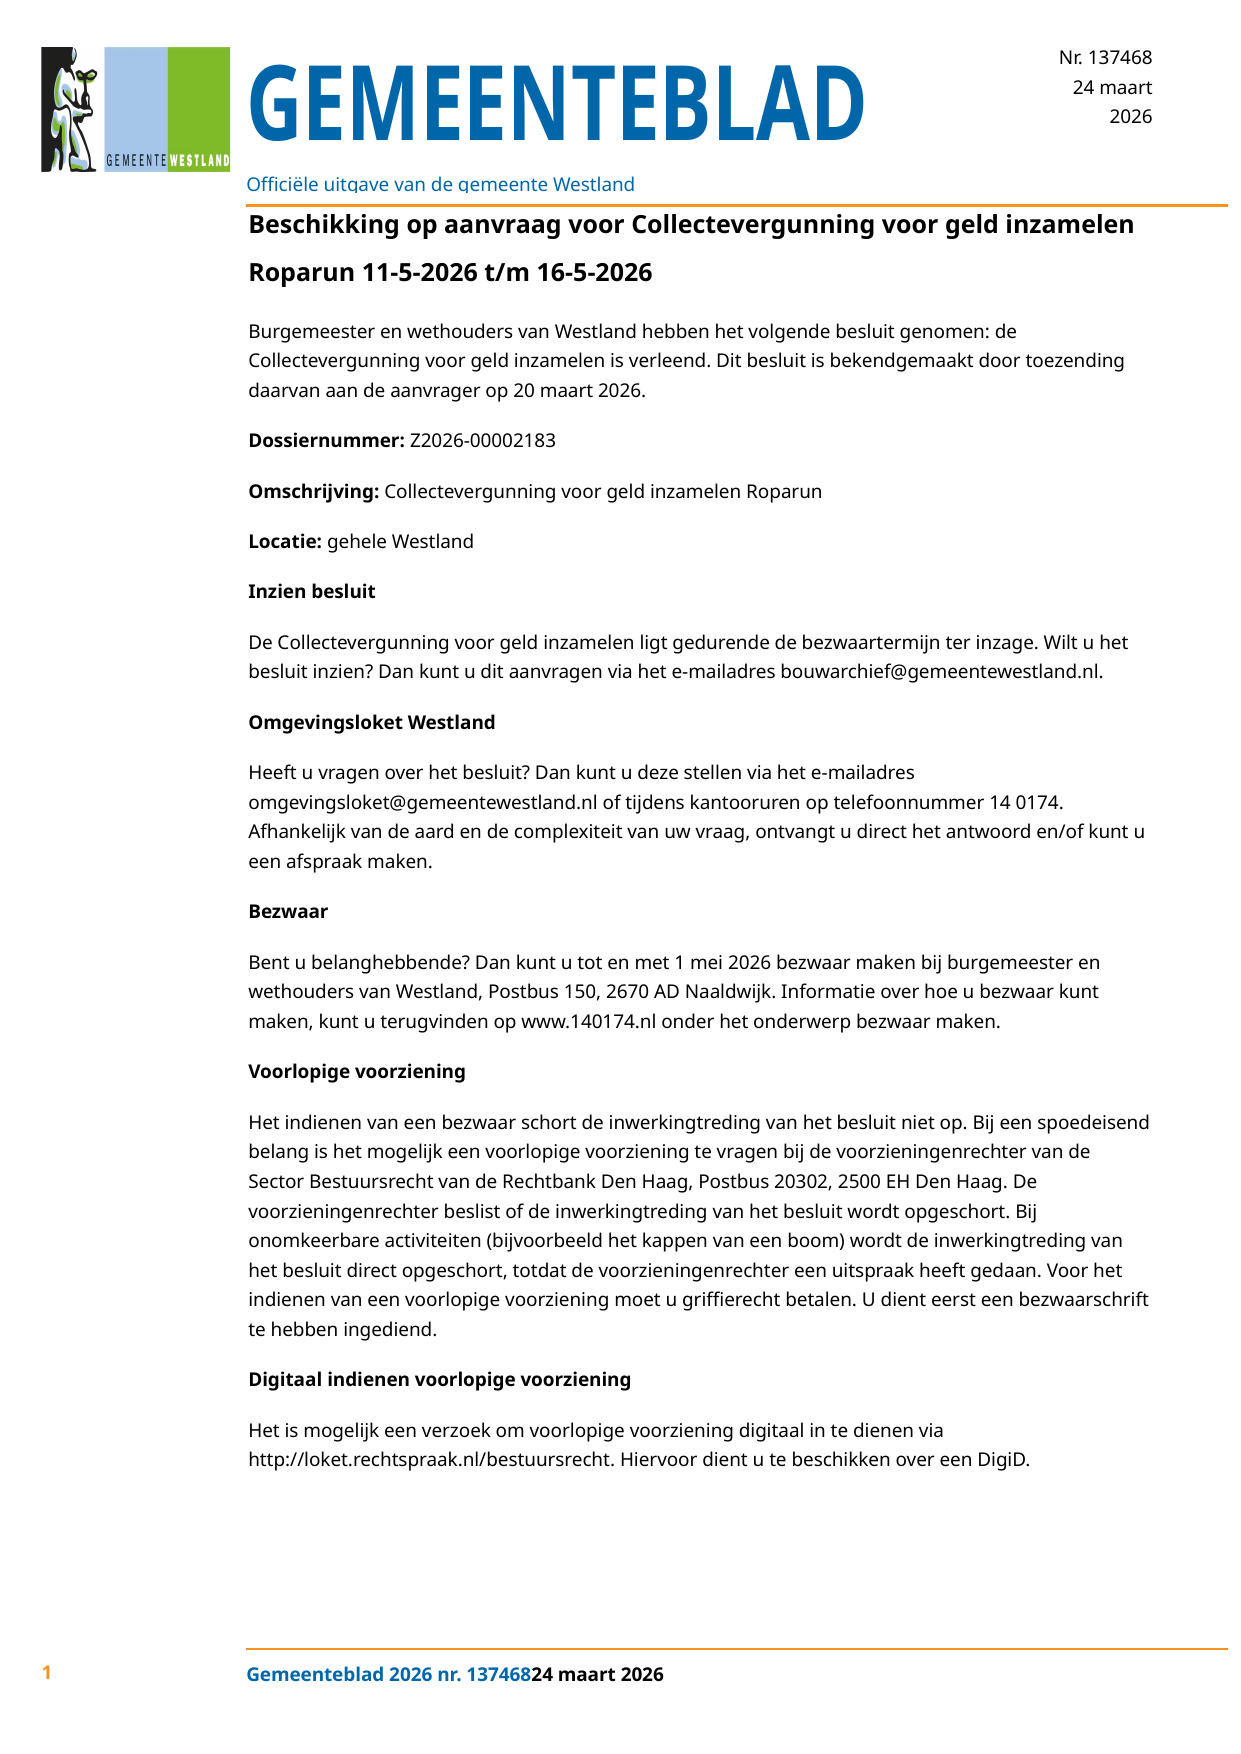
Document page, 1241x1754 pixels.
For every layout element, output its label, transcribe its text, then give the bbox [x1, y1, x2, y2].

text Heeft u vragen over het besluit? Dan kunt u deze stellen via het e-mailadres omgevingsloket@gemeentewestland.nl of tijdens kantooruren op telefoonnummer 14 0174. Afhankelijk van de aard en de complexiteit van uw vraag, ontvangt u direct het antwoord en/of kunt u een afspraak maken. [248, 759, 1152, 874]
text Burgemeester en wethouders van Westland hebben het volgende besluit genomen: de Collectevergunning voor geld inzamelen is verleend. Dit besluit is bekendgemaakt door toezending daarvan aan de aanvrager op 20 maart 2026. [248, 318, 1152, 403]
text Beschikking op aanvraag voor Collectevergunning voor geld inzamelen Roparun 11-5-2026 t/m 16-5-2026 [248, 207, 1152, 288]
text Inzien besluit [248, 579, 1152, 604]
text Bezwaar [248, 899, 1152, 924]
picture [41, 47, 231, 172]
text De Collectevergunning voor geld inzamelen ligt gedurende de bezwaartermijn ter inzage. Wilt u het besluit inzien? Dan kunt u dit aanvragen via het e-mailadres bouwarchief@gemeentewestland.nl. [248, 629, 1152, 684]
text Het indienen van een bezwaar schort de inwerkingtreding van het besluit niet op. Bij een spoedeisend belang is het mogelijk een voorlopige voorziening te vragen bij de voorzieningenrechter van de Sector Bestuursrecht van de Rechtbank Den Haag, Postbus 20302, 2500 EH Den Haag. De voorzieningenrechter beslist of de inwerkingtreding van het besluit wordt opgeschort. Bij onomkeerbare activiteiten (bijvoorbeeld het kappen van een boom) wordt de inwerkingtreding van het besluit direct opgeschort, totdat de voorzieningenrechter een uitspraak heeft gedaan. Voor het indienen van een voorlopige voorziening moet u griffierecht betalen. U dient eerst een bezwaarschrift te hebben ingediend. [248, 1109, 1152, 1342]
text Omschrijving: Collectevergunning voor geld inzamelen Roparun [248, 478, 1152, 504]
text Locatie: gehele Westland [248, 528, 1152, 554]
text Bent u belanghebbende? Dan kunt u tot en met 1 mei 2026 bezwaar maken bij burgemeester en wethouders van Westland, Postbus 150, 2670 AD Naaldwijk. Informatie over hoe u bezwaar kunt maken, kunt u terugvinden op www.140174.nl onder het onderwerp bezwaar maken. [248, 949, 1152, 1034]
text Omgevingsloket Westland [248, 709, 1152, 735]
text Digitaal indienen voorlopige voorziening [248, 1367, 1152, 1392]
text Voorlopige voorziening [248, 1059, 1152, 1084]
text Dossiernummer: Z2026-00002183 [248, 427, 1152, 453]
text Het is mogelijk een verzoek om voorlopige voorziening digitaal in te dienen via http://loket.rechtspraak.nl/bestuursrecht. Hiervoor dient u te beschikken over een DigiD. [248, 1417, 1152, 1472]
